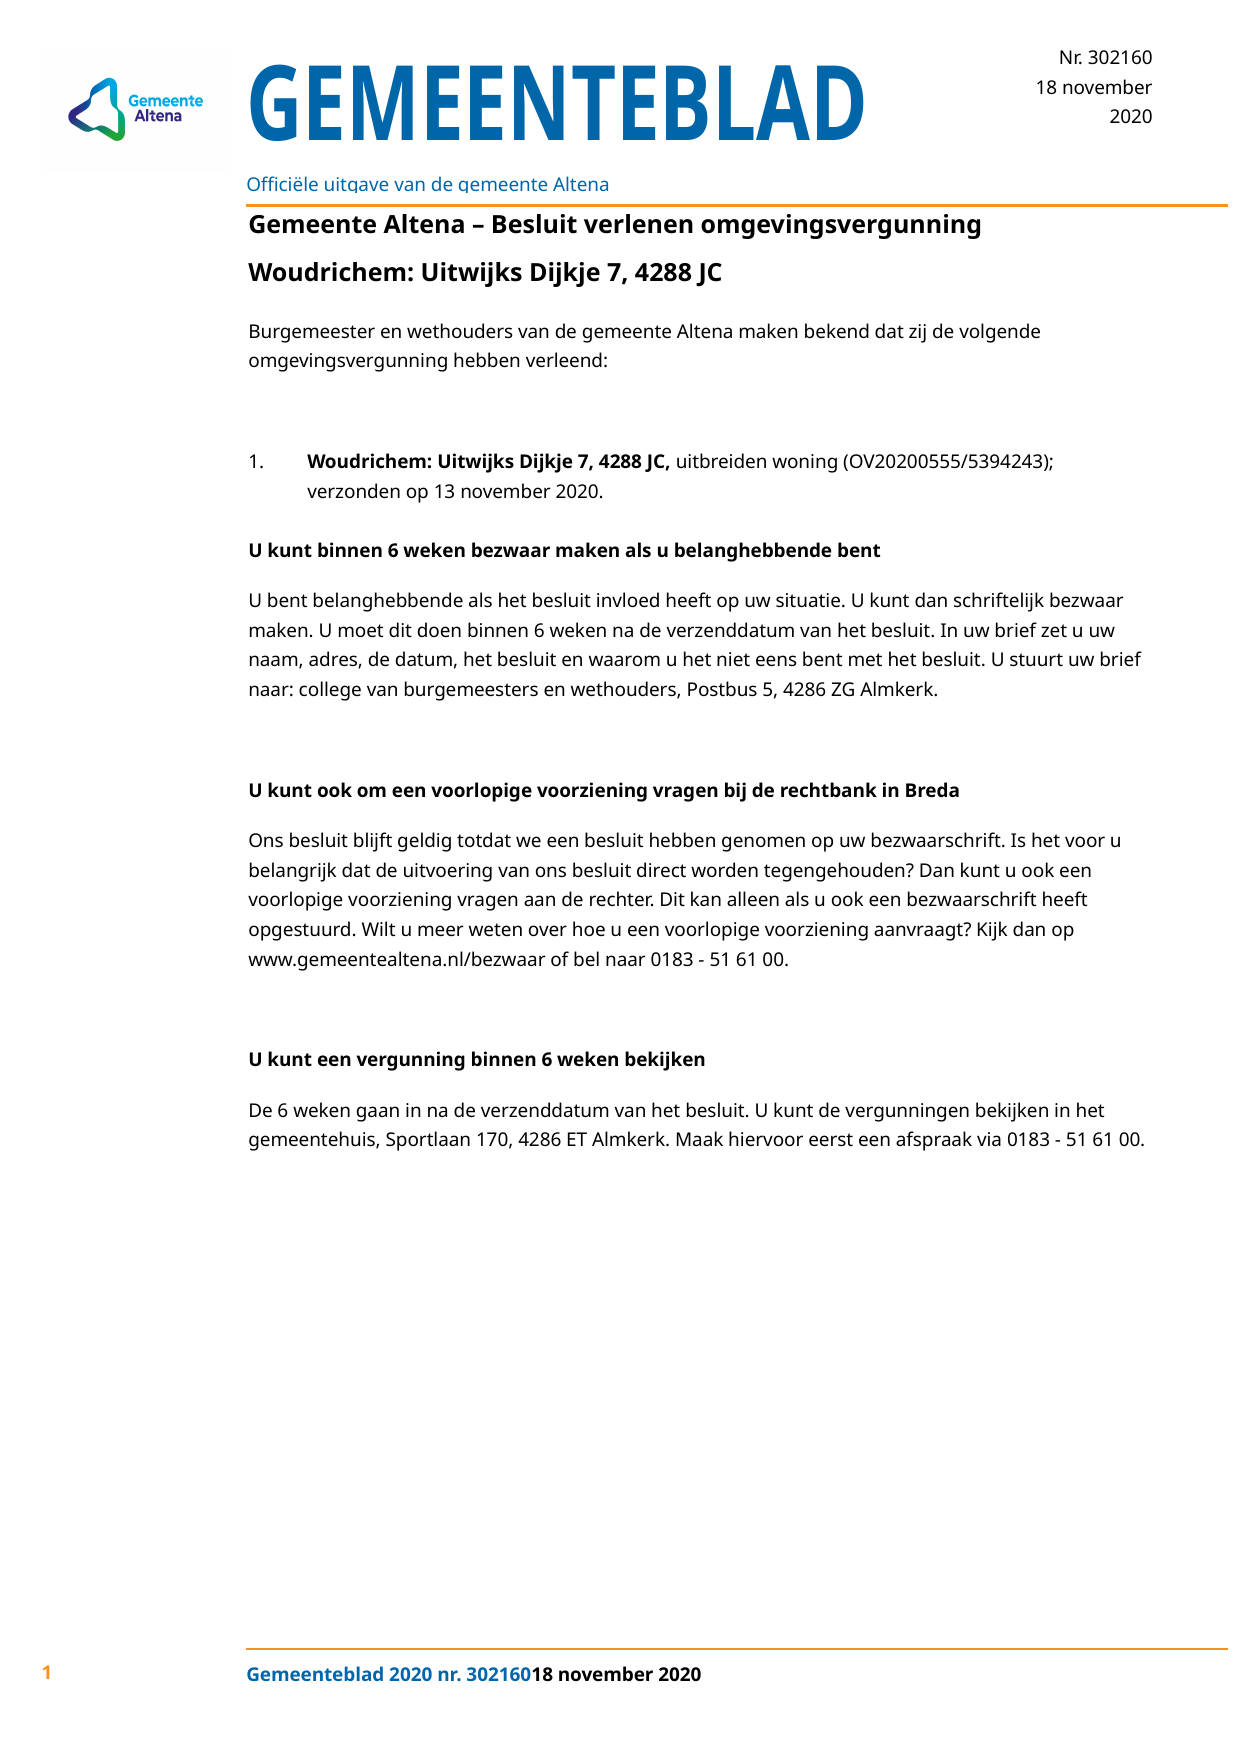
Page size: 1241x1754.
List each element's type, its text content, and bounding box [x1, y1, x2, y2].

text Gemeente Altena – Besluit verlenen omgevingsvergunning Woudrichem: Uitwijks Dijkje 7, 4288 JC [248, 207, 1152, 288]
text U kunt een vergunning binnen 6 weken bekijken [248, 1047, 1152, 1072]
text De 6 weken gaan in na de verzenddatum van het besluit. U kunt de vergunningen bekijken in het gemeentehuis, Sportlaan 170, 4286 ET Almkerk. Maak hiervoor eerst een afspraak via 0183 - 51 61 00. [248, 1097, 1152, 1152]
text U bent belanghebbende als het besluit invloed heeft op uw situatie. U kunt dan schriftelijk bezwaar maken. U moet dit doen binnen 6 weken na de verzenddatum van het besluit. In uw brief zet u uw naam, adres, de datum, het besluit en waarom u het niet eens bent met het besluit. U stuurt uw brief naar: college van burgemeesters en wethouders, Postbus 5, 4286 ZG Almkerk. [248, 587, 1152, 702]
list Woudrichem: Uitwijks Dijkje 7, 4288 JC, uitbreiden woning (OV20200555/5394243); verzonden op 13 november 2020. [248, 448, 1152, 504]
text Ons besluit blijft geldig totdat we een besluit hebben genomen op uw bezwaarschrift. Is het voor u belangrijk dat de uitvoering van ons besluit direct worden tegengehouden? Dan kunt u ook een voorlopige voorziening vragen aan de rechter. Dit kan alleen als u ook een bezwaarschrift heeft opgestuurd. Wilt u meer weten over hoe u een voorlopige voorziening aanvraagt? Kijk dan op www.gemeentealtena.nl/bezwaar of bel naar 0183 - 51 61 00. [248, 827, 1152, 972]
picture [41, 47, 231, 172]
text Burgemeester en wethouders van de gemeente Altena maken bekend dat zij de volgende omgevingsvergunning hebben verleend: [248, 318, 1152, 373]
text U kunt ook om een voorlopige voorziening vragen bij de rechtbank in Breda [248, 777, 1152, 803]
text U kunt binnen 6 weken bezwaar maken als u belanghebbende bent [248, 537, 1152, 563]
